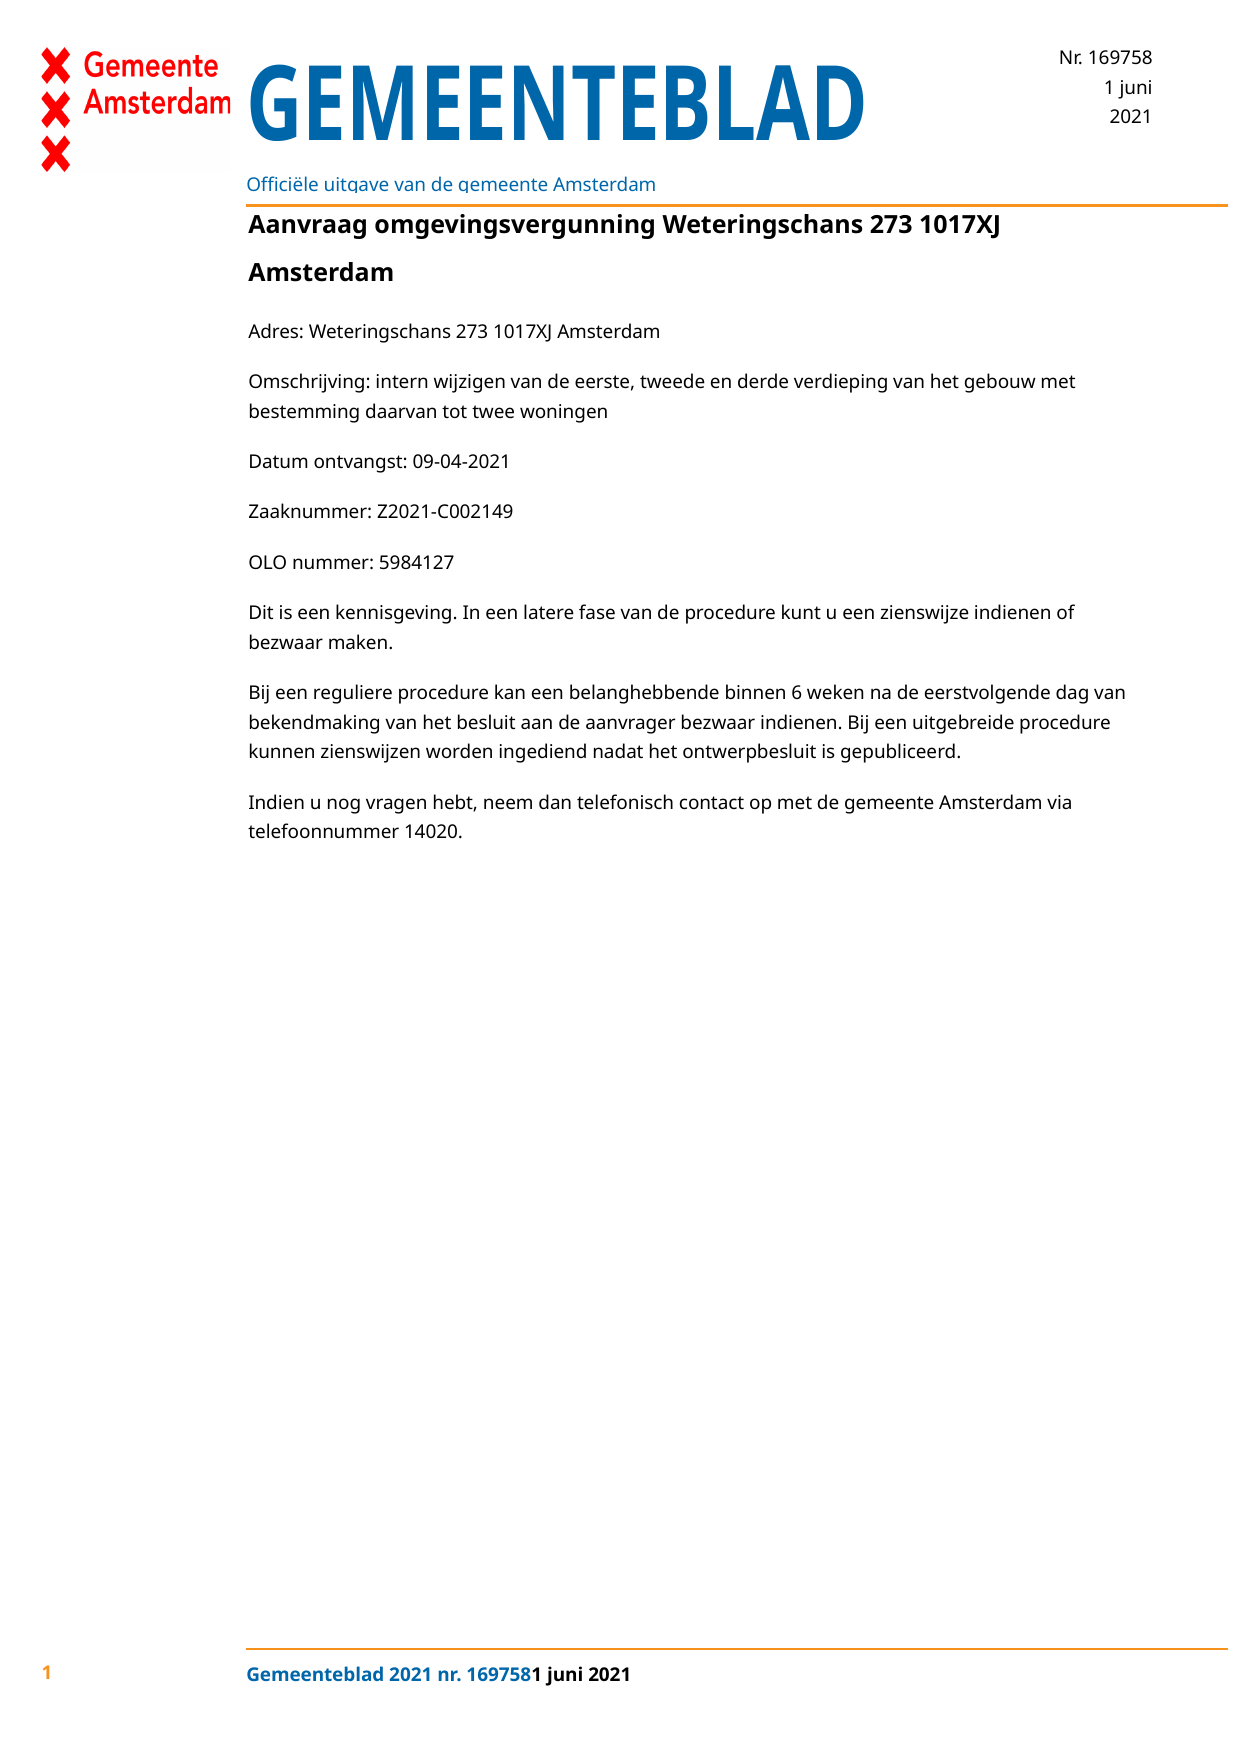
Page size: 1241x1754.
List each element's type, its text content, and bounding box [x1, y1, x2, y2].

text Omschrijving: intern wijzigen van de eerste, tweede en derde verdieping van het gebouw met bestemming daarvan tot twee woningen [248, 368, 1152, 424]
text Dit is een kennisgeving. In een latere fase van de procedure kunt u een zienswijze indienen of bezwaar maken. [248, 599, 1152, 655]
text OLO nummer: 5984127 [248, 549, 1152, 575]
picture [41, 47, 231, 172]
text Indien u nog vragen hebt, neem dan telefonisch contact op met de gemeente Amsterdam via telefoonnummer 14020. [248, 789, 1152, 844]
text Aanvraag omgevingsvergunning Weteringschans 273 1017XJ Amsterdam [248, 207, 1152, 288]
text Datum ontvangst: 09-04-2021 [248, 448, 1152, 474]
text Bij een reguliere procedure kan een belanghebbende binnen 6 weken na de eerstvolgende dag van bekendmaking van het besluit aan de aanvrager bezwaar indienen. Bij een uitgebreide procedure kunnen zienswijzen worden ingediend nadat het ontwerpbesluit is gepubliceerd. [248, 679, 1152, 764]
text Adres: Weteringschans 273 1017XJ Amsterdam [248, 318, 1152, 344]
text Zaaknummer: Z2021-C002149 [248, 499, 1152, 524]
